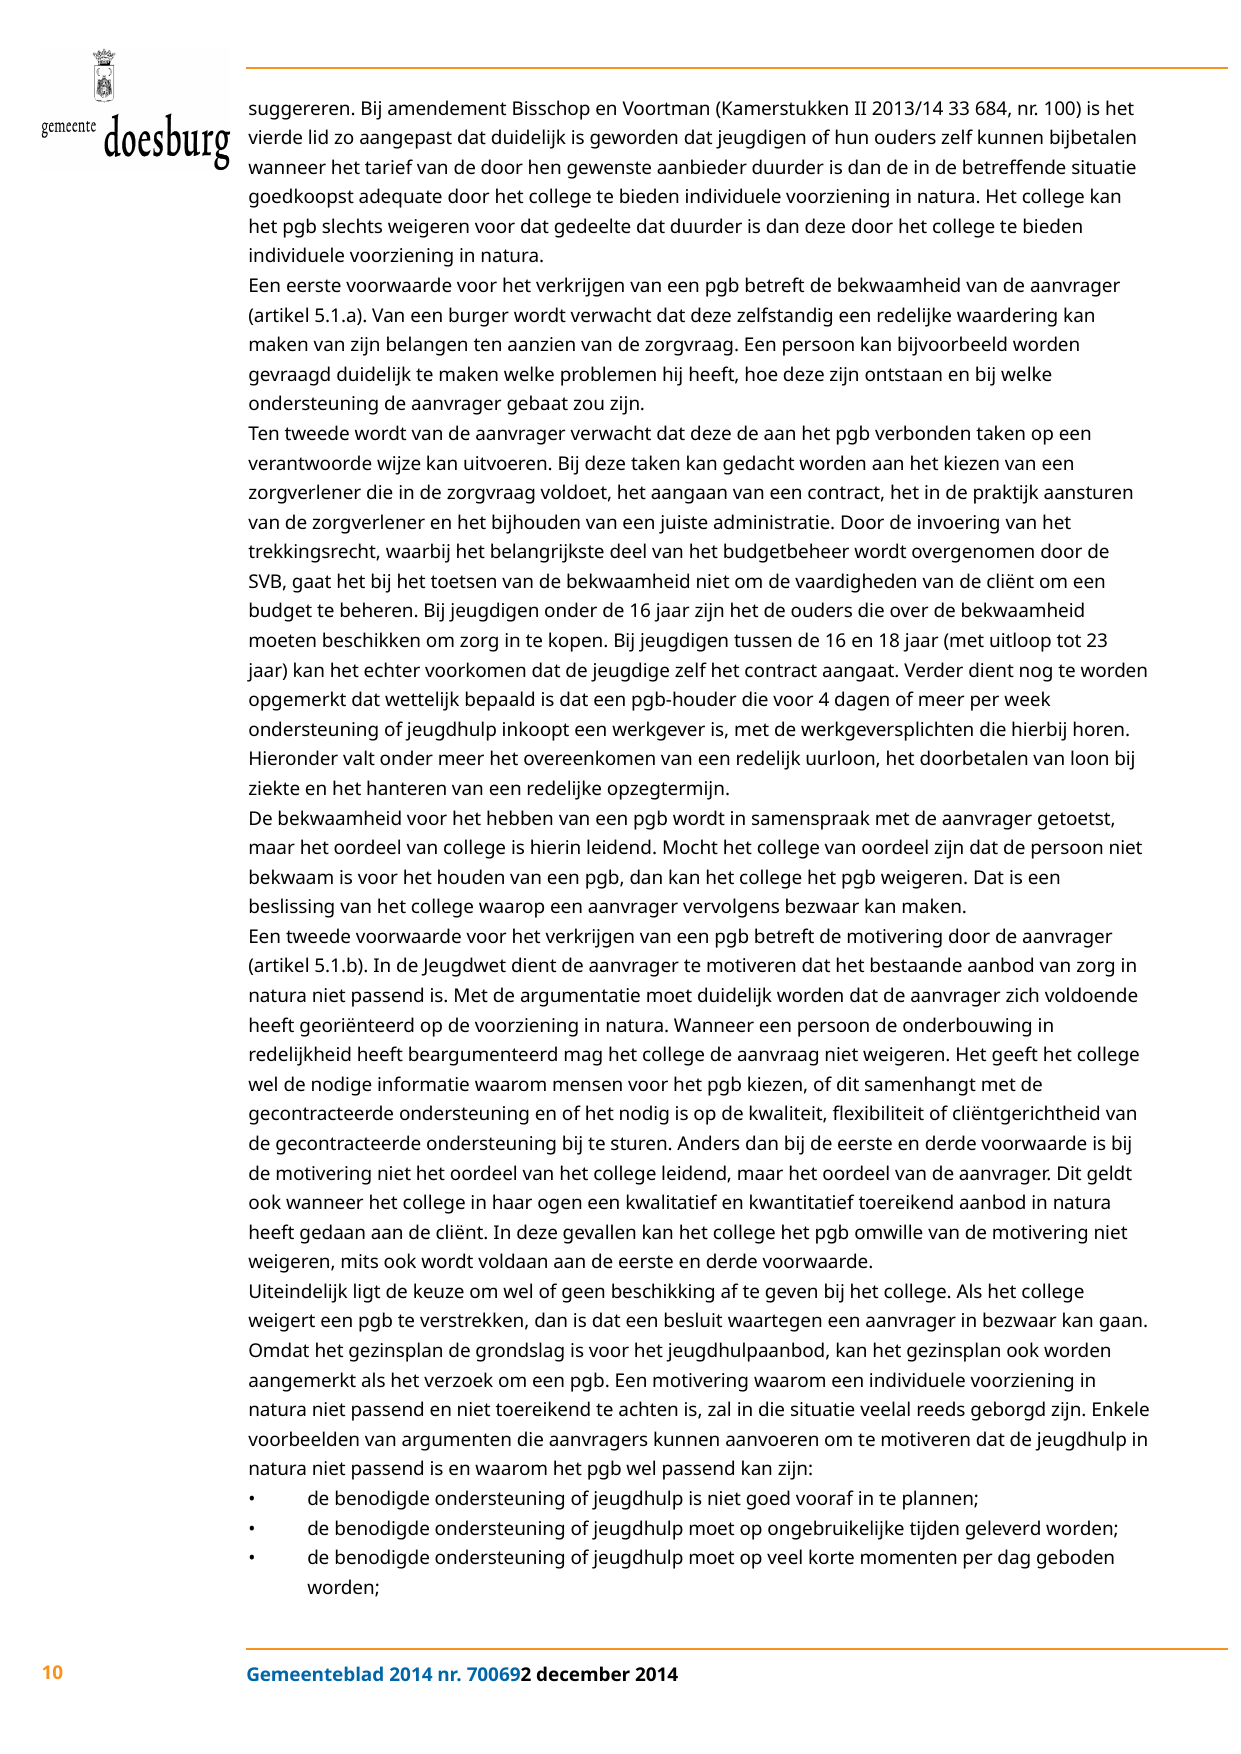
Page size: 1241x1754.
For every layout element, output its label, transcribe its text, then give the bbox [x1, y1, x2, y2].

list de benodigde ondersteuning of jeugdhulp moet op veel korte momenten per dag geboden worden; [248, 1544, 1152, 1600]
text Omdat het gezinsplan de grondslag is voor het jeugdhulpaanbod, kan het gezinsplan ook worden aangemerkt als het verzoek om een pgb. Een motivering waarom een individuele voorziening in natura niet passend en niet toereikend te achten is, zal in die situatie veelal reeds geborgd zijn. Enkele voorbeelden van argumenten die aanvragers kunnen aanvoeren om te motiveren dat de jeugdhulp in natura niet passend is en waarom het pgb wel passend kan zijn: [248, 1337, 1152, 1481]
text suggereren. Bij amendement Bisschop en Voortman (Kamerstukken II 2013/14 33 684, nr. 100) is het vierde lid zo aangepast dat duidelijk is geworden dat jeugdigen of hun ouders zelf kunnen bijbetalen wanneer het tarief van de door hen gewenste aanbieder duurder is dan de in de betreffende situatie goedkoopst adequate door het college te bieden individuele voorziening in natura. Het college kan het pgb slechts weigeren voor dat gedeelte dat duurder is dan deze door het college te bieden individuele voorziening in natura. [248, 95, 1152, 268]
list de benodigde ondersteuning of jeugdhulp is niet goed vooraf in te plannen; [248, 1485, 1152, 1511]
picture [41, 47, 231, 172]
text De bekwaamheid voor het hebben van een pgb wordt in samenspraak met de aanvrager getoetst, maar het oordeel van college is hierin leidend. Mocht het college van oordeel zijn dat de persoon niet bekwaam is voor het houden van een pgb, dan kan het college het pgb weigeren. Dat is een beslissing van het college waarop een aanvrager vervolgens bezwaar kan maken. [248, 805, 1152, 919]
text Ten tweede wordt van de aanvrager verwacht dat deze de aan het pgb verbonden taken op een verantwoorde wijze kan uitvoeren. Bij deze taken kan gedacht worden aan het kiezen van een zorgverlener die in de zorgvraag voldoet, het aangaan van een contract, het in de praktijk aansturen van de zorgverlener en het bijhouden van een juiste administratie. Door de invoering van het trekkingsrecht, waarbij het belangrijkste deel van het budgetbeheer wordt overgenomen door de SVB, gaat het bij het toetsen van de bekwaamheid niet om de vaardigheden van de cliënt om een budget te beheren. Bij jeugdigen onder de 16 jaar zijn het de ouders die over de bekwaamheid moeten beschikken om zorg in te kopen. Bij jeugdigen tussen de 16 en 18 jaar (met uitloop tot 23 jaar) kan het echter voorkomen dat de jeugdige zelf het contract aangaat. Verder dient nog te worden opgemerkt dat wettelijk bepaald is dat een pgb-houder die voor 4 dagen of meer per week ondersteuning of jeugdhulp inkoopt een werkgever is, met de werkgeversplichten die hierbij horen. Hieronder valt onder meer het overeenkomen van een redelijk uurloon, het doorbetalen van loon bij ziekte en het hanteren van een redelijke opzegtermijn. [248, 420, 1152, 801]
list de benodigde ondersteuning of jeugdhulp moet op ongebruikelijke tijden geleverd worden; [248, 1515, 1152, 1541]
text Een eerste voorwaarde voor het verkrijgen van een pgb betreft de bekwaamheid van de aanvrager (artikel 5.1.a). Van een burger wordt verwacht dat deze zelfstandig een redelijke waardering kan maken van zijn belangen ten aanzien van de zorgvraag. Een persoon kan bijvoorbeeld worden gevraagd duidelijk te maken welke problemen hij heeft, hoe deze zijn ontstaan en bij welke ondersteuning de aanvrager gebaat zou zijn. [248, 272, 1152, 416]
text Uiteindelijk ligt de keuze om wel of geen beschikking af te geven bij het college. Als het college weigert een pgb te verstrekken, dan is dat een besluit waartegen een aanvrager in bezwaar kan gaan. [248, 1278, 1152, 1333]
text Een tweede voorwaarde voor het verkrijgen van een pgb betreft de motivering door de aanvrager (artikel 5.1.b). In de Jeugdwet dient de aanvrager te motiveren dat het bestaande aanbod van zorg in natura niet passend is. Met de argumentatie moet duidelijk worden dat de aanvrager zich voldoende heeft georiënteerd op de voorziening in natura. Wanneer een persoon de onderbouwing in redelijkheid heeft beargumenteerd mag het college de aanvraag niet weigeren. Het geeft het college wel de nodige informatie waarom mensen voor het pgb kiezen, of dit samenhangt met de gecontracteerde ondersteuning en of het nodig is op de kwaliteit, flexibiliteit of cliëntgerichtheid van de gecontracteerde ondersteuning bij te sturen. Anders dan bij de eerste en derde voorwaarde is bij de motivering niet het oordeel van het college leidend, maar het oordeel van de aanvrager. Dit geldt ook wanneer het college in haar ogen een kwalitatief en kwantitatief toereikend aanbod in natura heeft gedaan aan de cliënt. In deze gevallen kan het college het pgb omwille van de motivering niet weigeren, mits ook wordt voldaan aan de eerste en derde voorwaarde. [248, 923, 1152, 1274]
